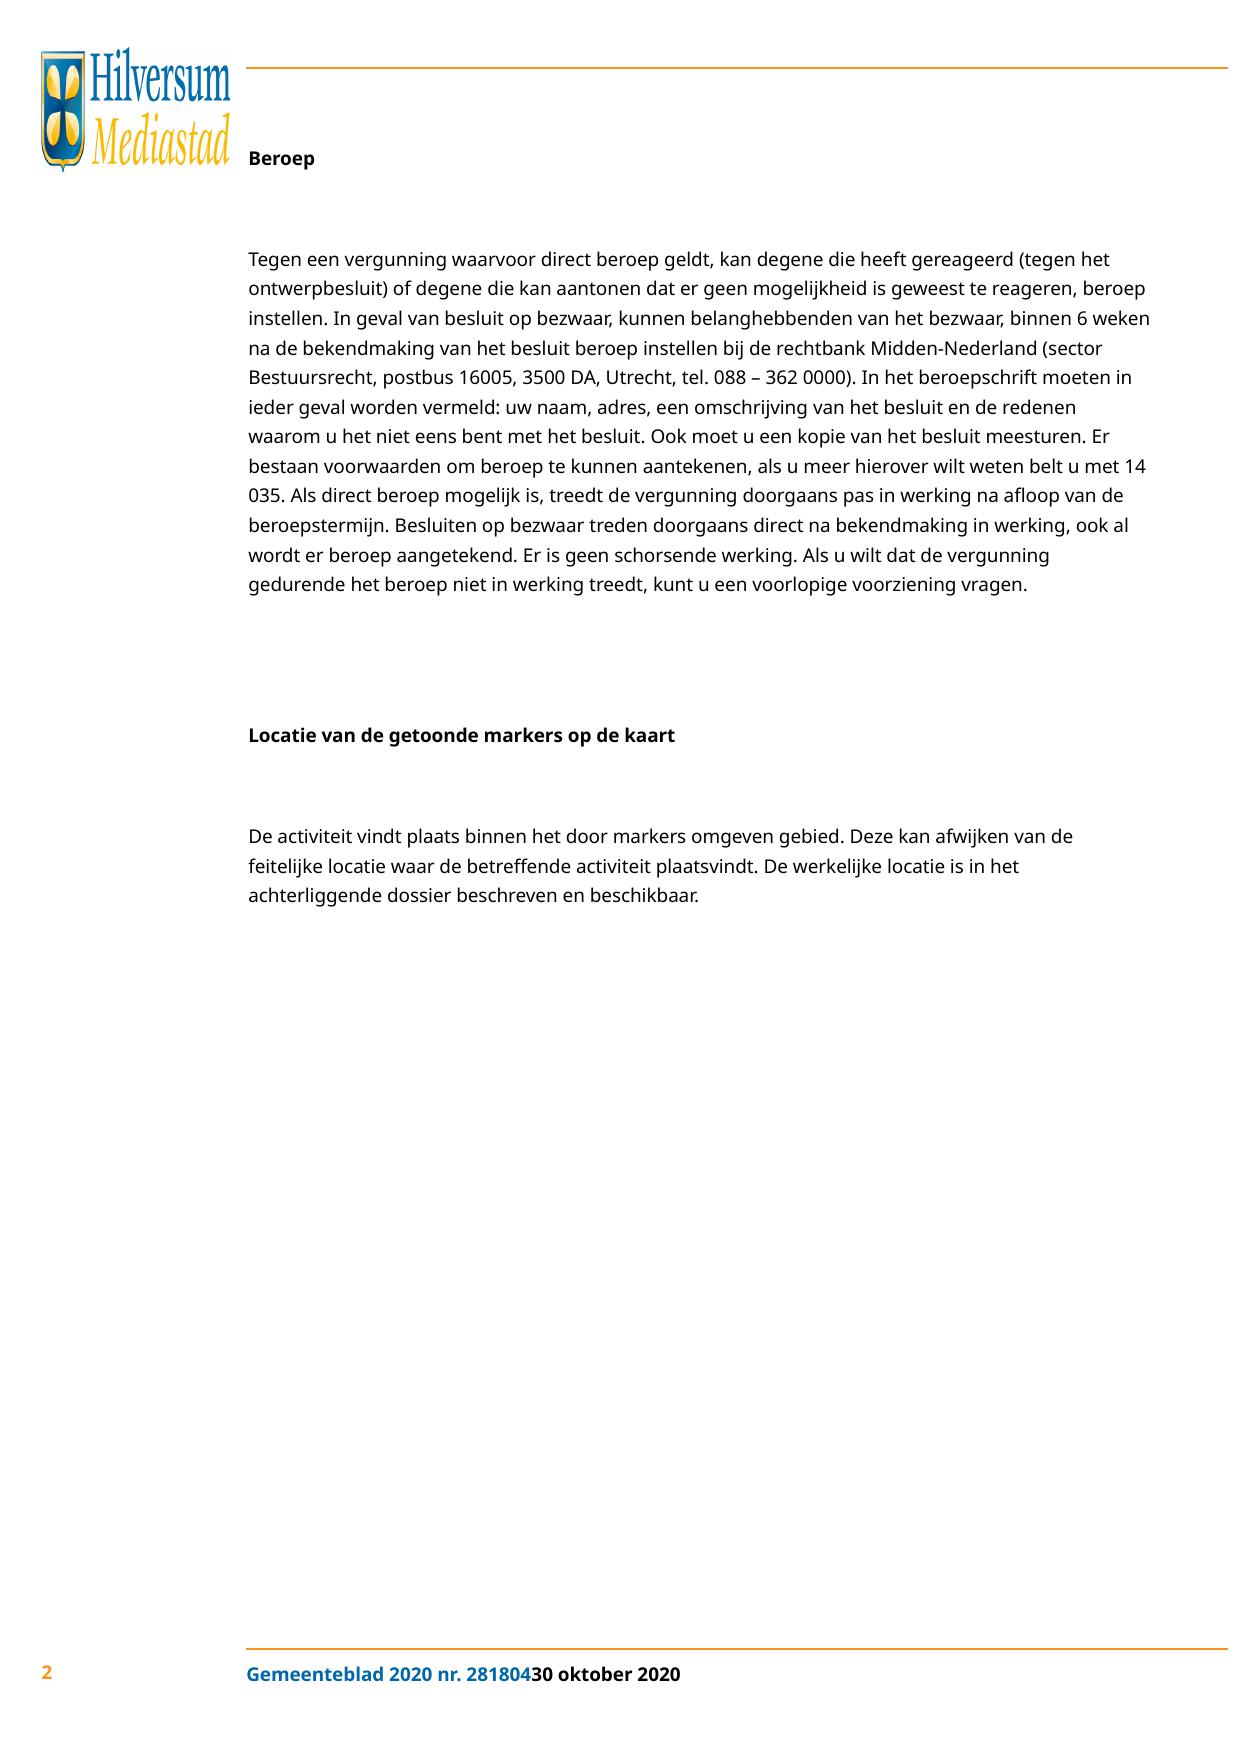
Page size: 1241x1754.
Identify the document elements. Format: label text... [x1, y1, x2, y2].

picture [41, 47, 231, 172]
text De activiteit vindt plaats binnen het door markers omgeven gebied. Deze kan afwijken van de feitelijke locatie waar de betreffende activiteit plaatsvindt. De werkelijke locatie is in het achterliggende dossier beschreven en beschikbaar. [248, 823, 1152, 908]
text Tegen een vergunning waarvoor direct beroep geldt, kan degene die heeft gereageerd (tegen het ontwerpbesluit) of degene die kan aantonen dat er geen mogelijkheid is geweest te reageren, beroep instellen. In geval van besluit op bezwaar, kunnen belanghebbenden van het bezwaar, binnen 6 weken na de bekendmaking van het besluit beroep instellen bij de rechtbank Midden-Nederland (sector Bestuursrecht, postbus 16005, 3500 DA, Utrecht, tel. 088 – 362 0000). In het beroepschrift moeten in ieder geval worden vermeld: uw naam, adres, een omschrijving van het besluit en de redenen waarom u het niet eens bent met het besluit. Ook moet u een kopie van het besluit meesturen. Er bestaan voorwaarden om beroep te kunnen aantekenen, als u meer hierover wilt weten belt u met 14 035. Als direct beroep mogelijk is, treedt de vergunning doorgaans pas in werking na afloop van de beroepstermijn. Besluiten op bezwaar treden doorgaans direct na bekendmaking in werking, ook al wordt er beroep aangetekend. Er is geen schorsende werking. Als u wilt dat de vergunning gedurende het beroep niet in werking treedt, kunt u een voorlopige voorziening vragen. [248, 246, 1152, 597]
text Beroep [248, 145, 1152, 171]
text Locatie van de getoonde markers op de kaart [248, 723, 1152, 748]
